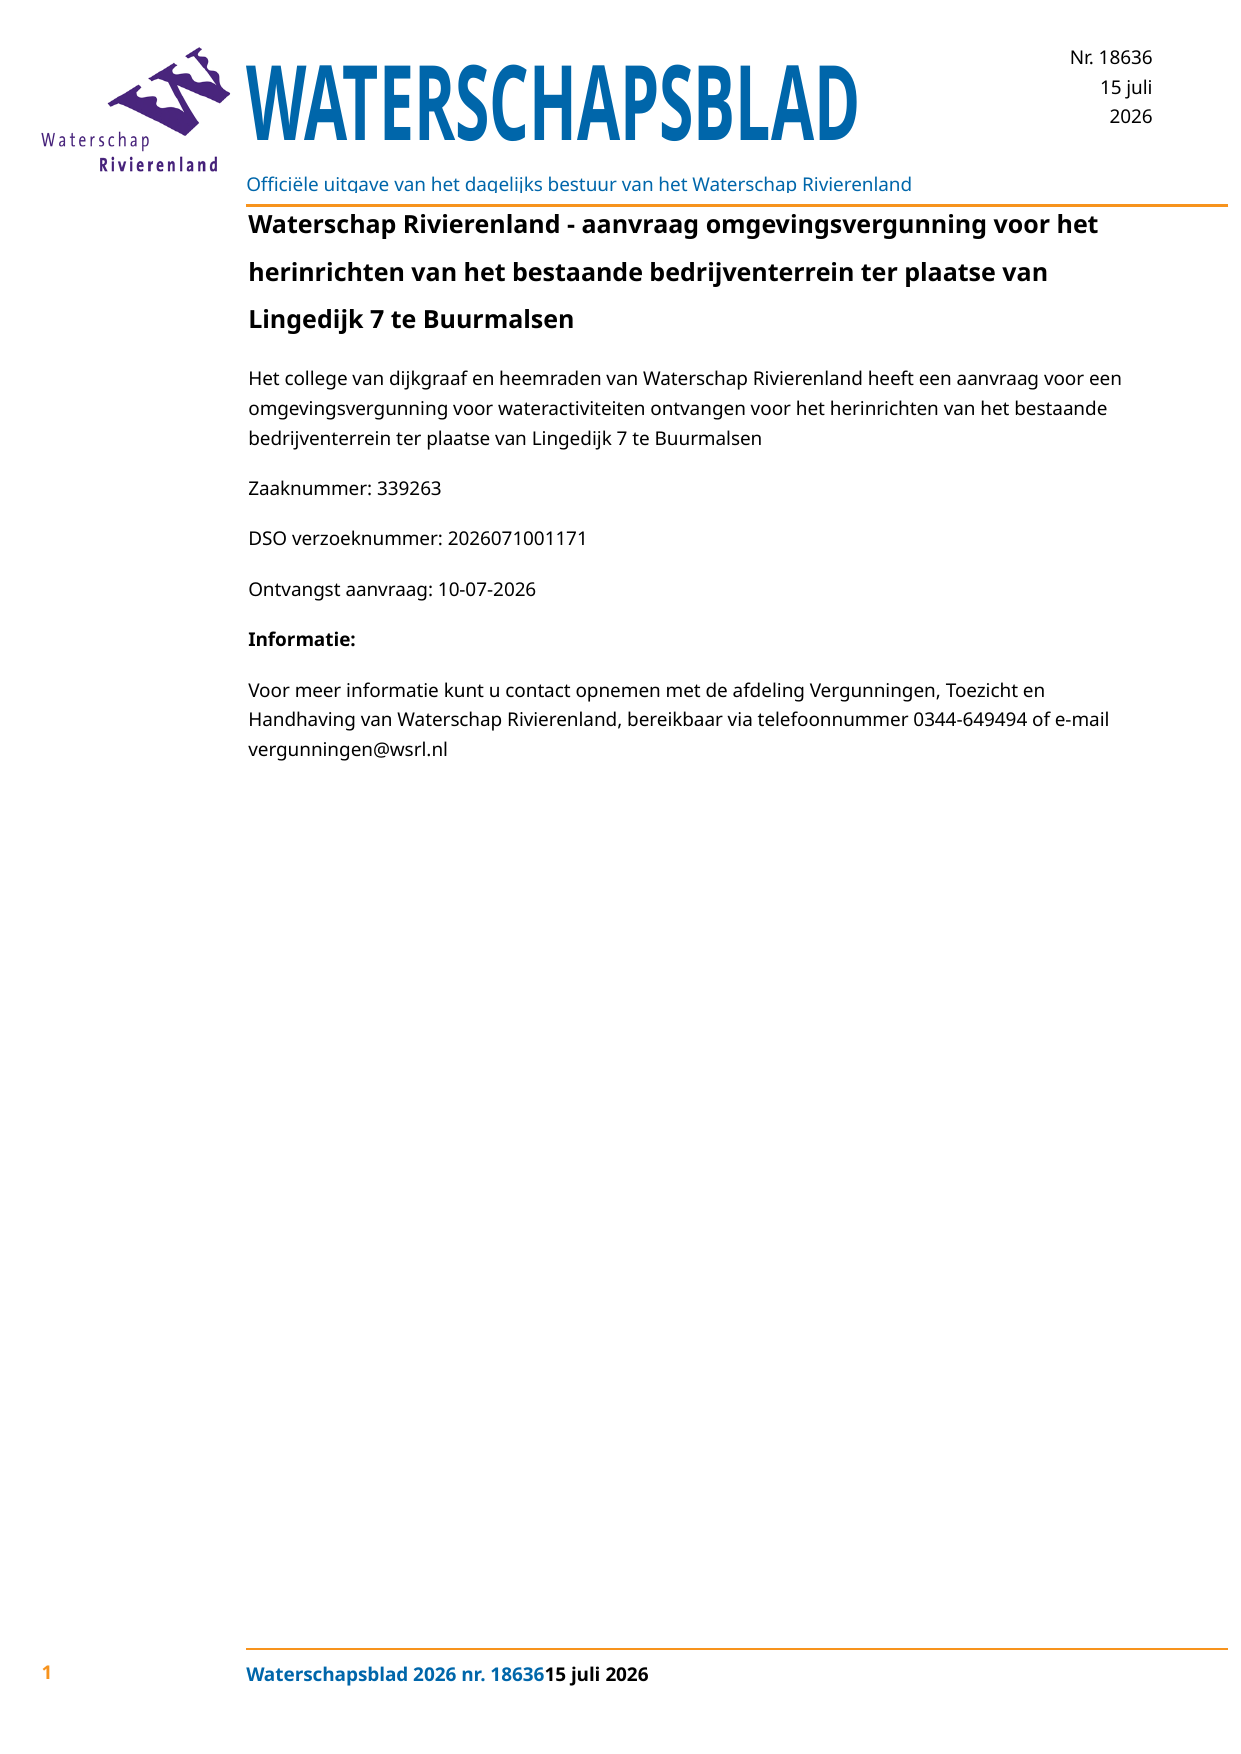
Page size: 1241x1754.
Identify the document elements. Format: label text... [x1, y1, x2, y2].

text Voor meer informatie kunt u contact opnemen met de afdeling Vergunningen, Toezicht en Handhaving van Waterschap Rivierenland, bereikbaar via telefoonnummer 0344-649494 of e-mail vergunningen@wsrl.nl [248, 677, 1152, 762]
text Waterschap Rivierenland - aanvraag omgevingsvergunning voor het herinrichten van het bestaande bedrijventerrein ter plaatse van Lingedijk 7 te Buurmalsen [248, 207, 1152, 336]
text DSO verzoeknummer: 2026071001171 [248, 526, 1152, 551]
text Ontvangst aanvraag: 10-07-2026 [248, 576, 1152, 602]
text Zaaknummer: 339263 [248, 475, 1152, 501]
picture [41, 47, 231, 172]
text Het college van dijkgraaf en heemraden van Waterschap Rivierenland heeft een aanvraag voor een omgevingsvergunning voor wateractiviteiten ontvangen voor het herinrichten van het bestaande bedrijventerrein ter plaatse van Lingedijk 7 te Buurmalsen [248, 366, 1152, 450]
text Informatie: [248, 626, 1152, 652]
